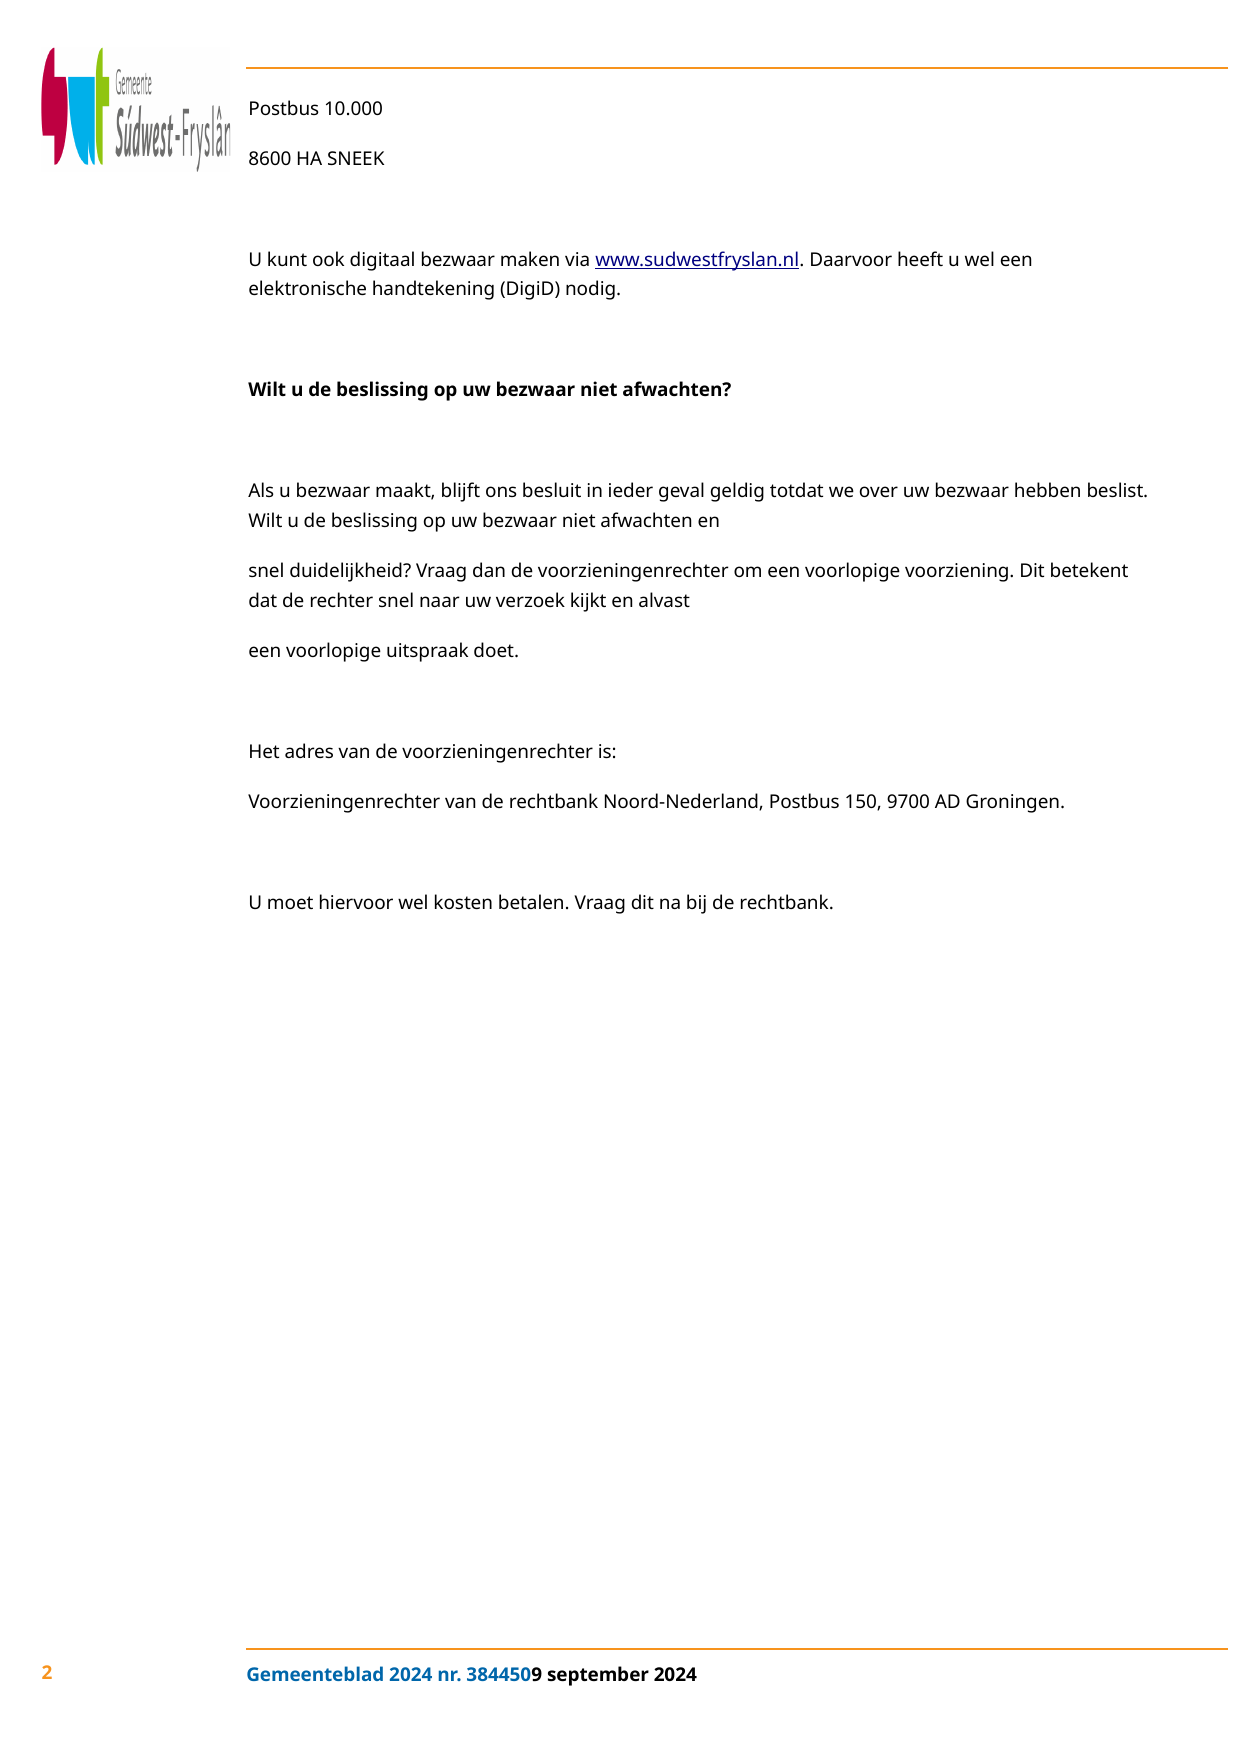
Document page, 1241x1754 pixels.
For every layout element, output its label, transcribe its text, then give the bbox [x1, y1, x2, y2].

text U moet hiervoor wel kosten betalen. Vraag dit na bij de rechtbank. [248, 889, 1152, 915]
text een voorlopige uitspraak doet. [248, 637, 1152, 663]
text U kunt ook digitaal bezwaar maken via www.sudwestfryslan.nl. Daarvoor heeft u wel een elektronische handtekening (DigiD) nodig. [248, 246, 1152, 301]
text 8600 HA SNEEK [248, 145, 1152, 171]
text snel duidelijkheid? Vraag dan de voorzieningenrechter om een voorlopige voorziening. Dit betekent dat de rechter snel naar uw verzoek kijkt en alvast [248, 557, 1152, 613]
text Voorzieningenrechter van de rechtbank Noord-Nederland, Postbus 150, 9700 AD Groningen. [248, 788, 1152, 814]
text Wilt u de beslissing op uw bezwaar niet afwachten? [248, 376, 1152, 402]
text Postbus 10.000 [248, 95, 1152, 121]
picture [41, 47, 231, 172]
text Het adres van de voorzieningenrechter is: [248, 738, 1152, 764]
text Als u bezwaar maakt, blijft ons besluit in ieder geval geldig totdat we over uw bezwaar hebben beslist. Wilt u de beslissing op uw bezwaar niet afwachten en [248, 477, 1152, 533]
